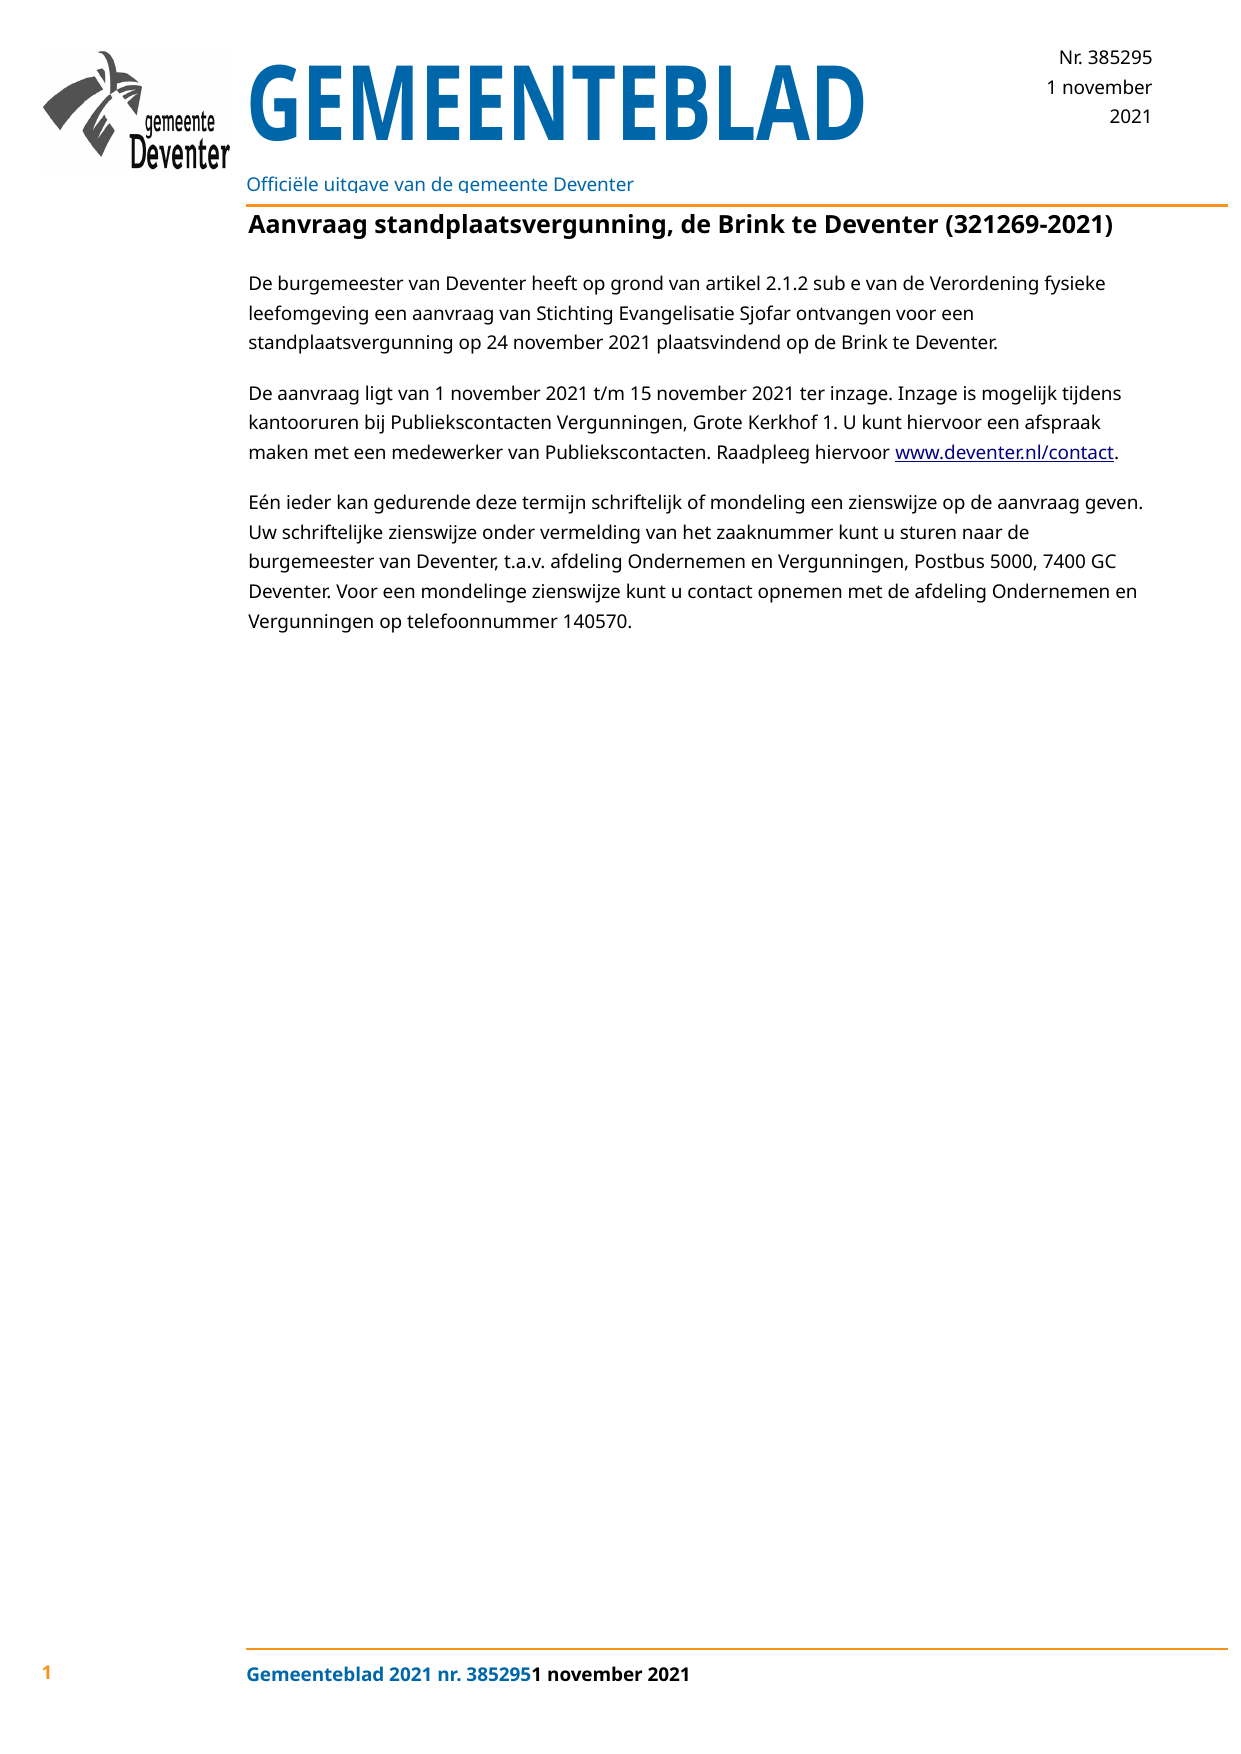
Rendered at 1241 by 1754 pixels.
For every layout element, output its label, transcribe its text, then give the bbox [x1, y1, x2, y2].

picture [41, 47, 231, 172]
text De aanvraag ligt van 1 november 2021 t/m 15 november 2021 ter inzage. Inzage is mogelijk tijdens kantooruren bij Publiekscontacten Vergunningen, Grote Kerkhof 1. U kunt hiervoor een afspraak maken met een medewerker van Publiekscontacten. Raadpleeg hiervoor www.deventer.nl/contact. [248, 380, 1152, 465]
text Eén ieder kan gedurende deze termijn schriftelijk of mondeling een zienswijze op de aanvraag geven. Uw schriftelijke zienswijze onder vermelding van het zaaknummer kunt u sturen naar de burgemeester van Deventer, t.a.v. afdeling Ondernemen en Vergunningen, Postbus 5000, 7400 GC Deventer. Voor een mondelinge zienswijze kunt u contact opnemen met de afdeling Ondernemen en Vergunningen op telefoonnummer 140570. [248, 489, 1152, 633]
text De burgemeester van Deventer heeft op grond van artikel 2.1.2 sub e van de Verordening fysieke leefomgeving een aanvraag van Stichting Evangelisatie Sjofar ontvangen voor een standplaatsvergunning op 24 november 2021 plaatsvindend op de Brink te Deventer. [248, 270, 1152, 355]
text Aanvraag standplaatsvergunning, de Brink te Deventer (321269-2021) [248, 207, 1152, 241]
